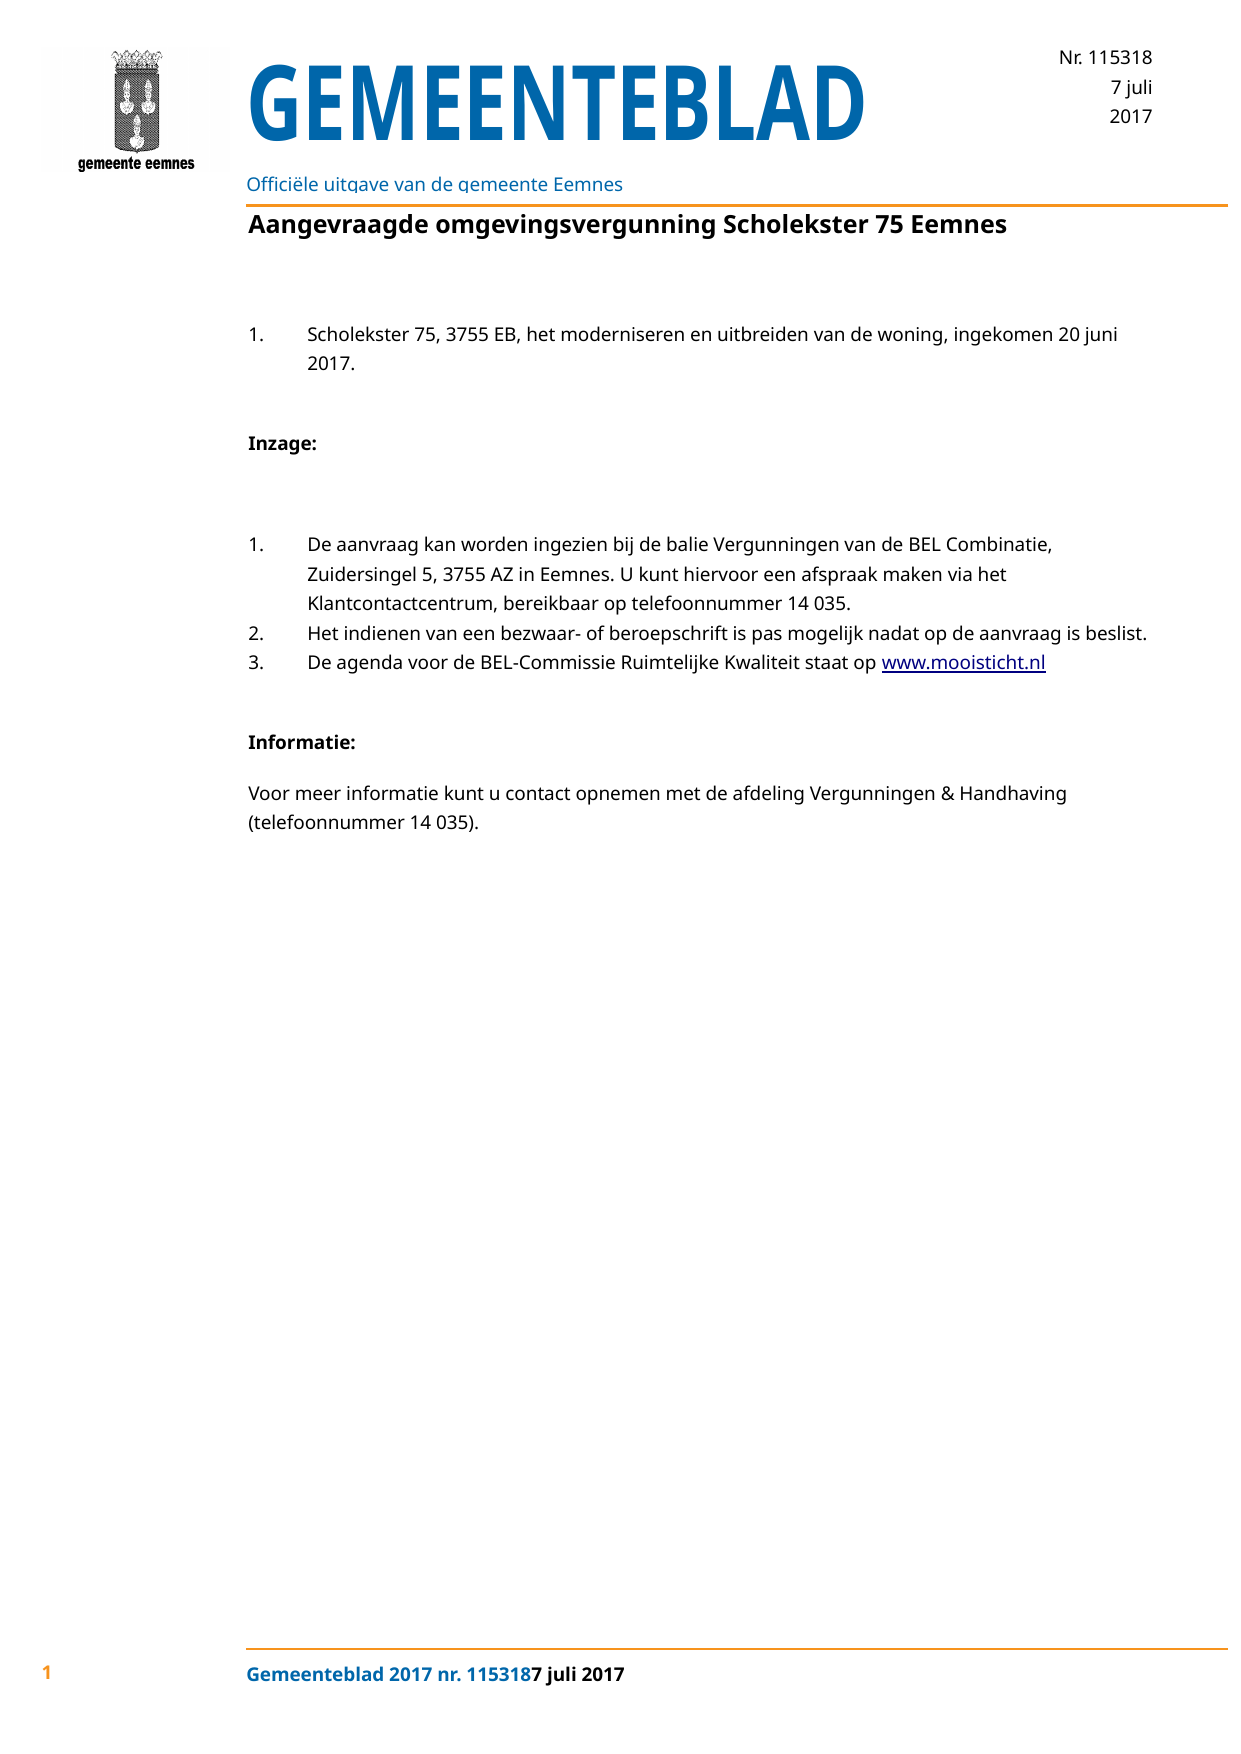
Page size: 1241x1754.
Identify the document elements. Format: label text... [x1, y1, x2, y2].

picture [41, 47, 231, 172]
text Inzage: [248, 430, 1152, 456]
list Het indienen van een bezwaar- of beroepschrift is pas mogelijk nadat op de aanvraag is beslist. [248, 620, 1152, 646]
list De agenda voor de BEL-Commissie Ruimtelijke Kwaliteit staat op www.mooisticht.nl [248, 649, 1152, 675]
list Scholekster 75, 3755 EB, het moderniseren en uitbreiden van de woning, ingekomen 20 juni 2017. [248, 321, 1152, 376]
text Informatie: [248, 729, 1152, 755]
text Voor meer informatie kunt u contact opnemen met de afdeling Vergunningen & Handhaving (telefoonnummer 14 035). [248, 780, 1152, 835]
list De aanvraag kan worden ingezien bij de balie Vergunningen van de BEL Combinatie, Zuidersingel 5, 3755 AZ in Eemnes. U kunt hiervoor een afspraak maken via het Klantcontactcentrum, bereikbaar op telefoonnummer 14 035. [248, 531, 1152, 616]
text Aangevraagde omgevingsvergunning Scholekster 75 Eemnes [248, 207, 1152, 241]
